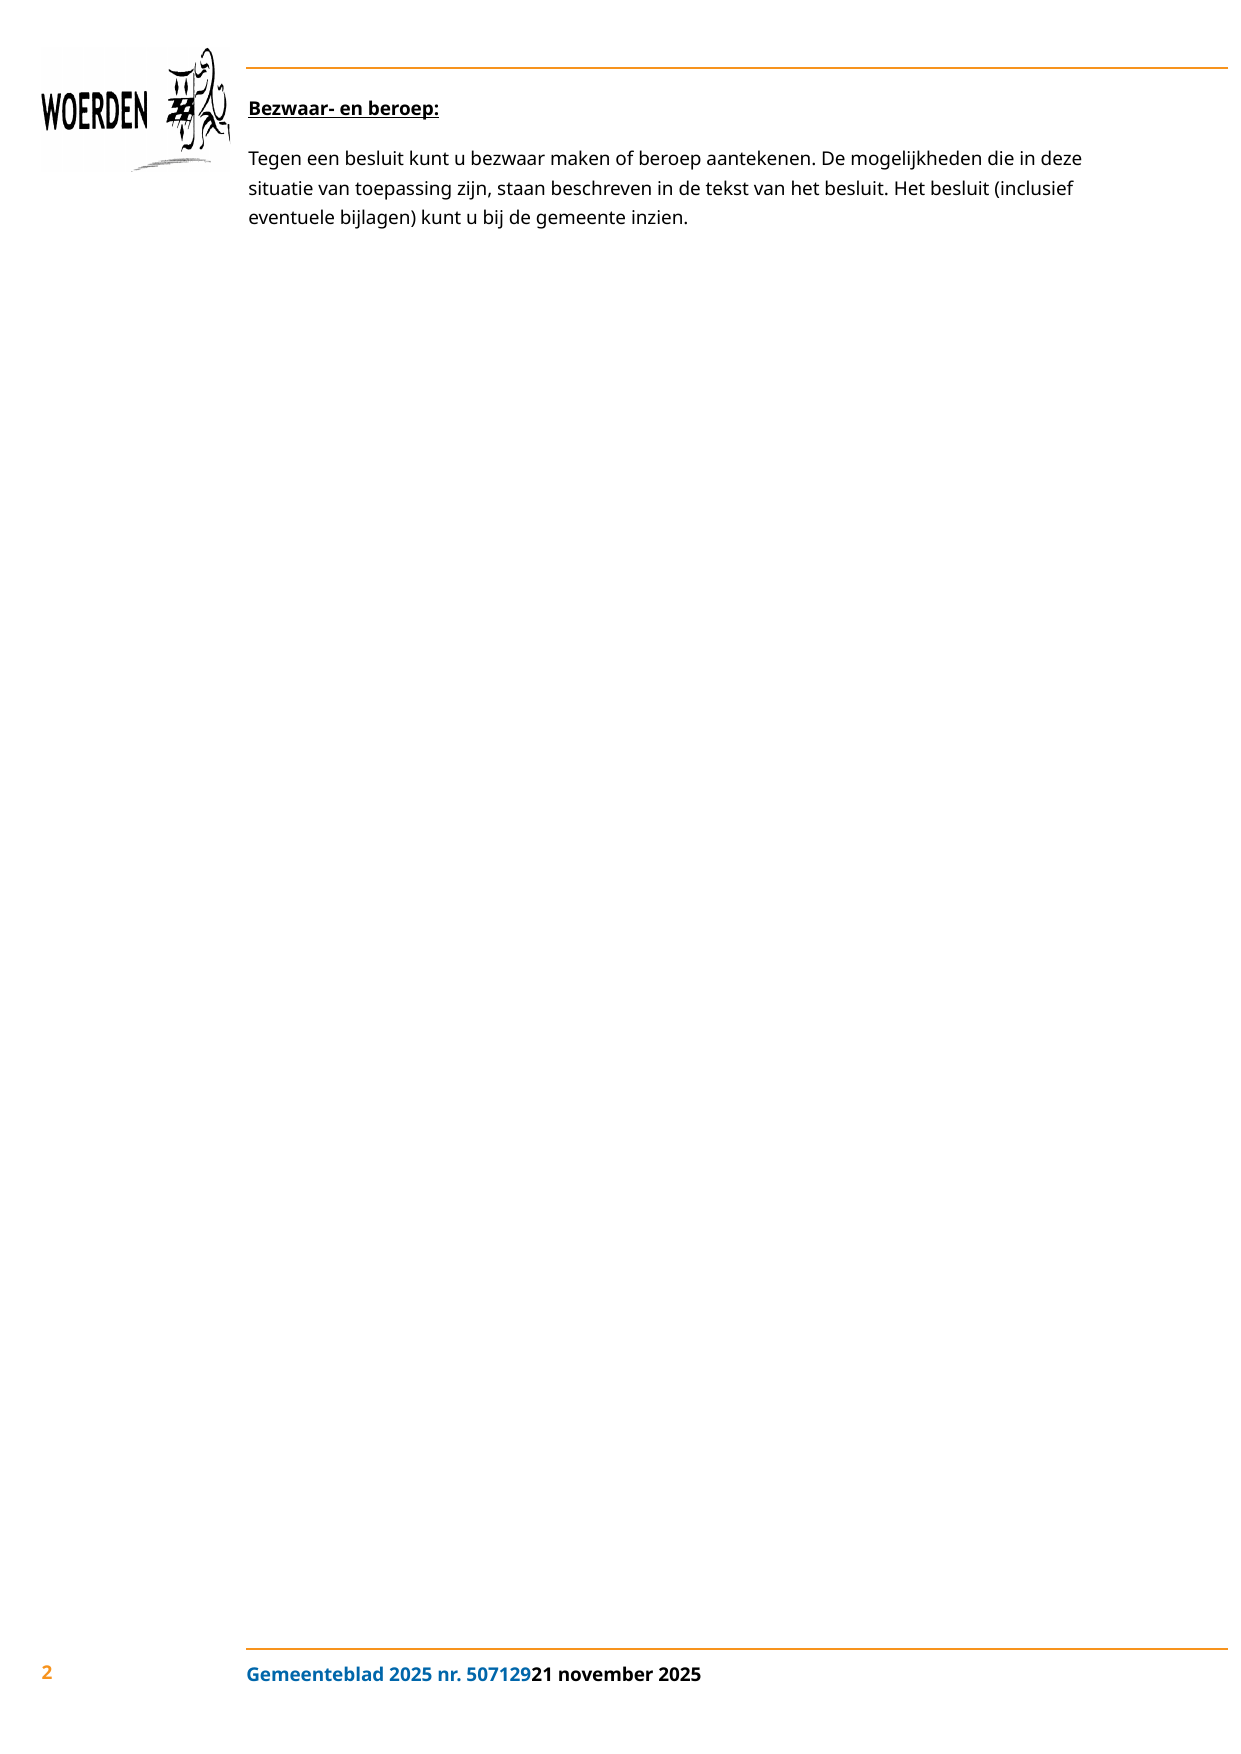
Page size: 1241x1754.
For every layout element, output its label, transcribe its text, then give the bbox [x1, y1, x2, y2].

picture [41, 47, 231, 172]
text Tegen een besluit kunt u bezwaar maken of beroep aantekenen. De mogelijkheden die in deze situatie van toepassing zijn, staan beschreven in de tekst van het besluit. Het besluit (inclusief eventuele bijlagen) kunt u bij de gemeente inzien. [248, 145, 1152, 230]
text Bezwaar- en beroep: [248, 95, 1152, 121]
